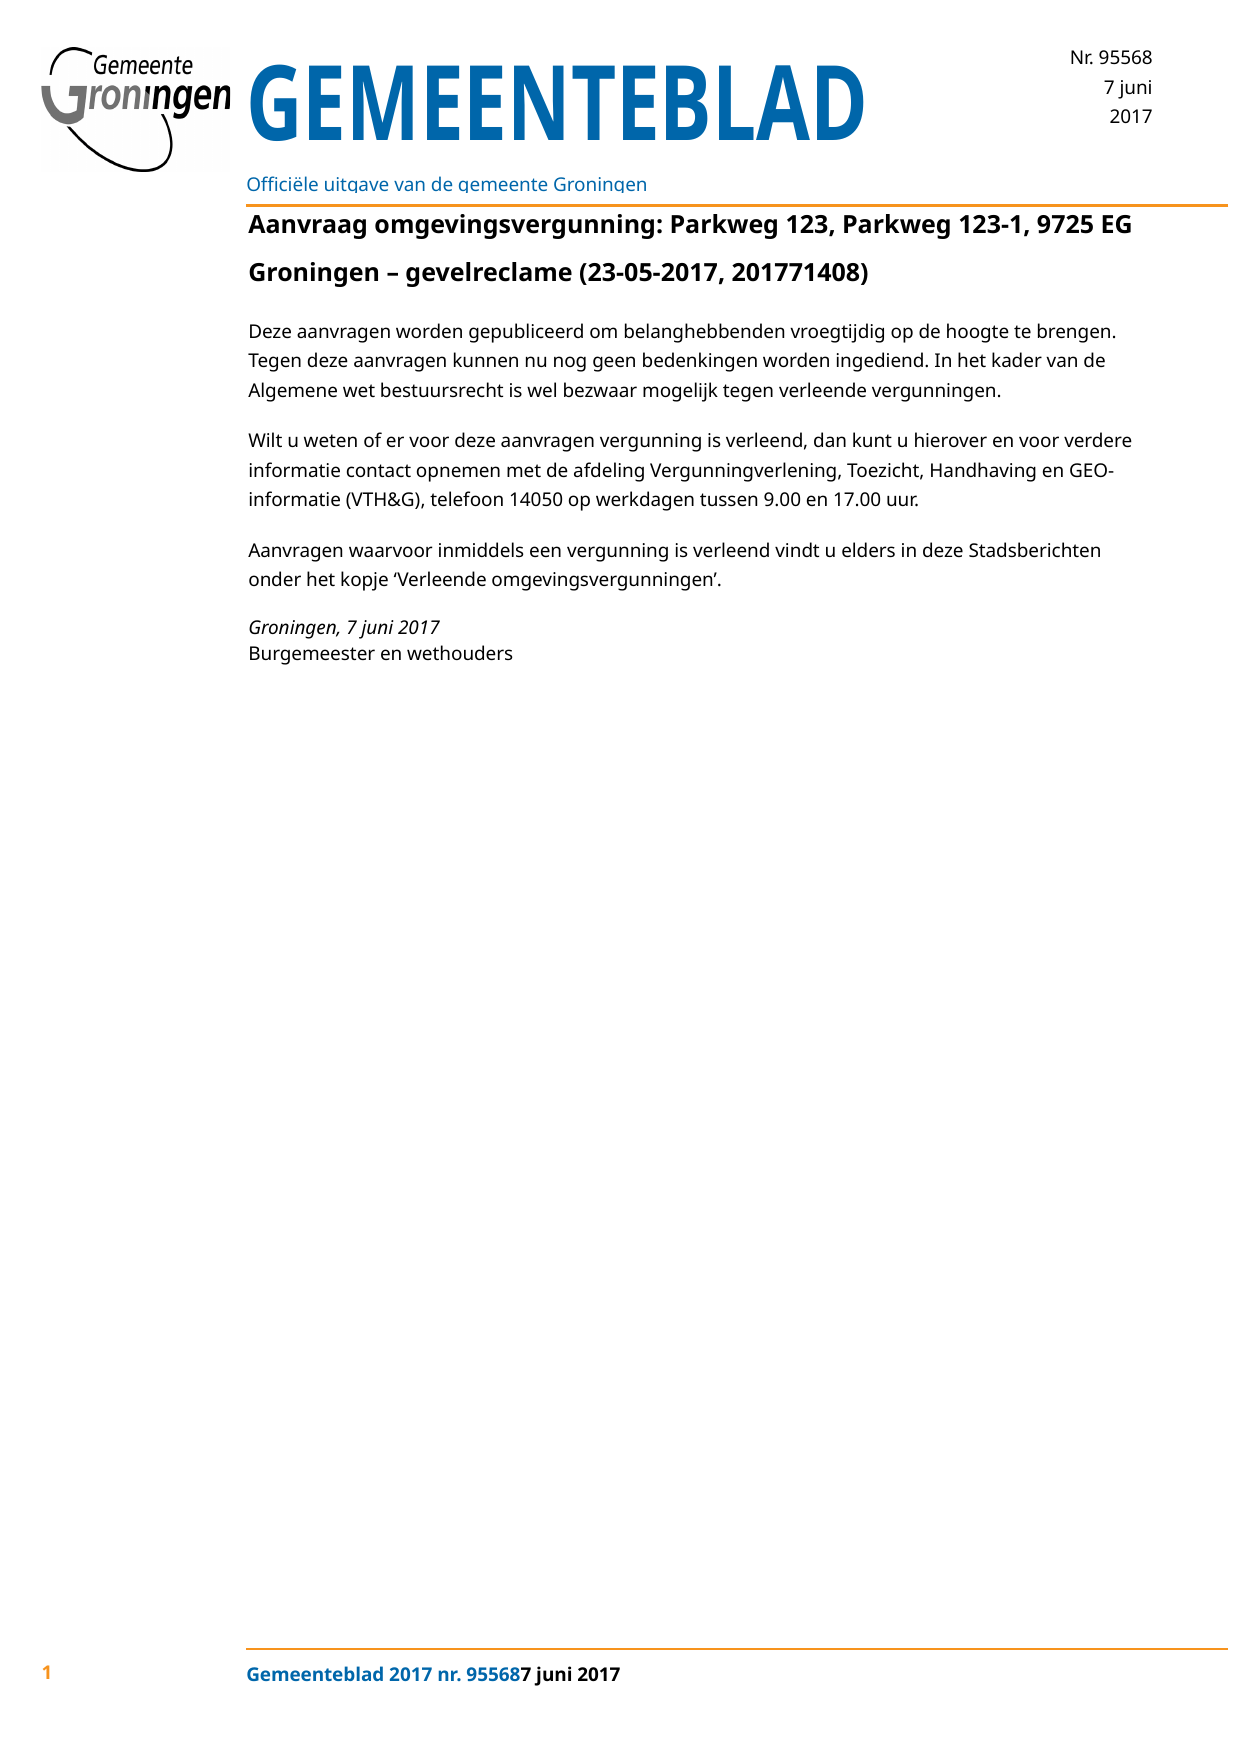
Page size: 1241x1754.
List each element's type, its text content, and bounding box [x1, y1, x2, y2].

text Burgemeester en wethouders [248, 640, 1152, 666]
picture [41, 47, 231, 172]
text Groningen, 7 juni 2017 [248, 614, 1152, 640]
text Deze aanvragen worden gepubliceerd om belanghebbenden vroegtijdig op de hoogte te brengen. Tegen deze aanvragen kunnen nu nog geen bedenkingen worden ingediend. In het kader van de Algemene wet bestuursrecht is wel bezwaar mogelijk tegen verleende vergunningen. [248, 318, 1152, 403]
text Aanvragen waarvoor inmiddels een vergunning is verleend vindt u elders in deze Stadsberichten onder het kopje ‘Verleende omgevingsvergunningen’. [248, 537, 1152, 592]
text Wilt u weten of er voor deze aanvragen vergunning is verleend, dan kunt u hierover en voor verdere informatie contact opnemen met de afdeling Vergunningverlening, Toezicht, Handhaving en GEO-informatie (VTH&G), telefoon 14050 op werkdagen tussen 9.00 en 17.00 uur. [248, 427, 1152, 512]
text Aanvraag omgevingsvergunning: Parkweg 123, Parkweg 123-1, 9725 EG Groningen – gevelreclame (23-05-2017, 201771408) [248, 207, 1152, 288]
